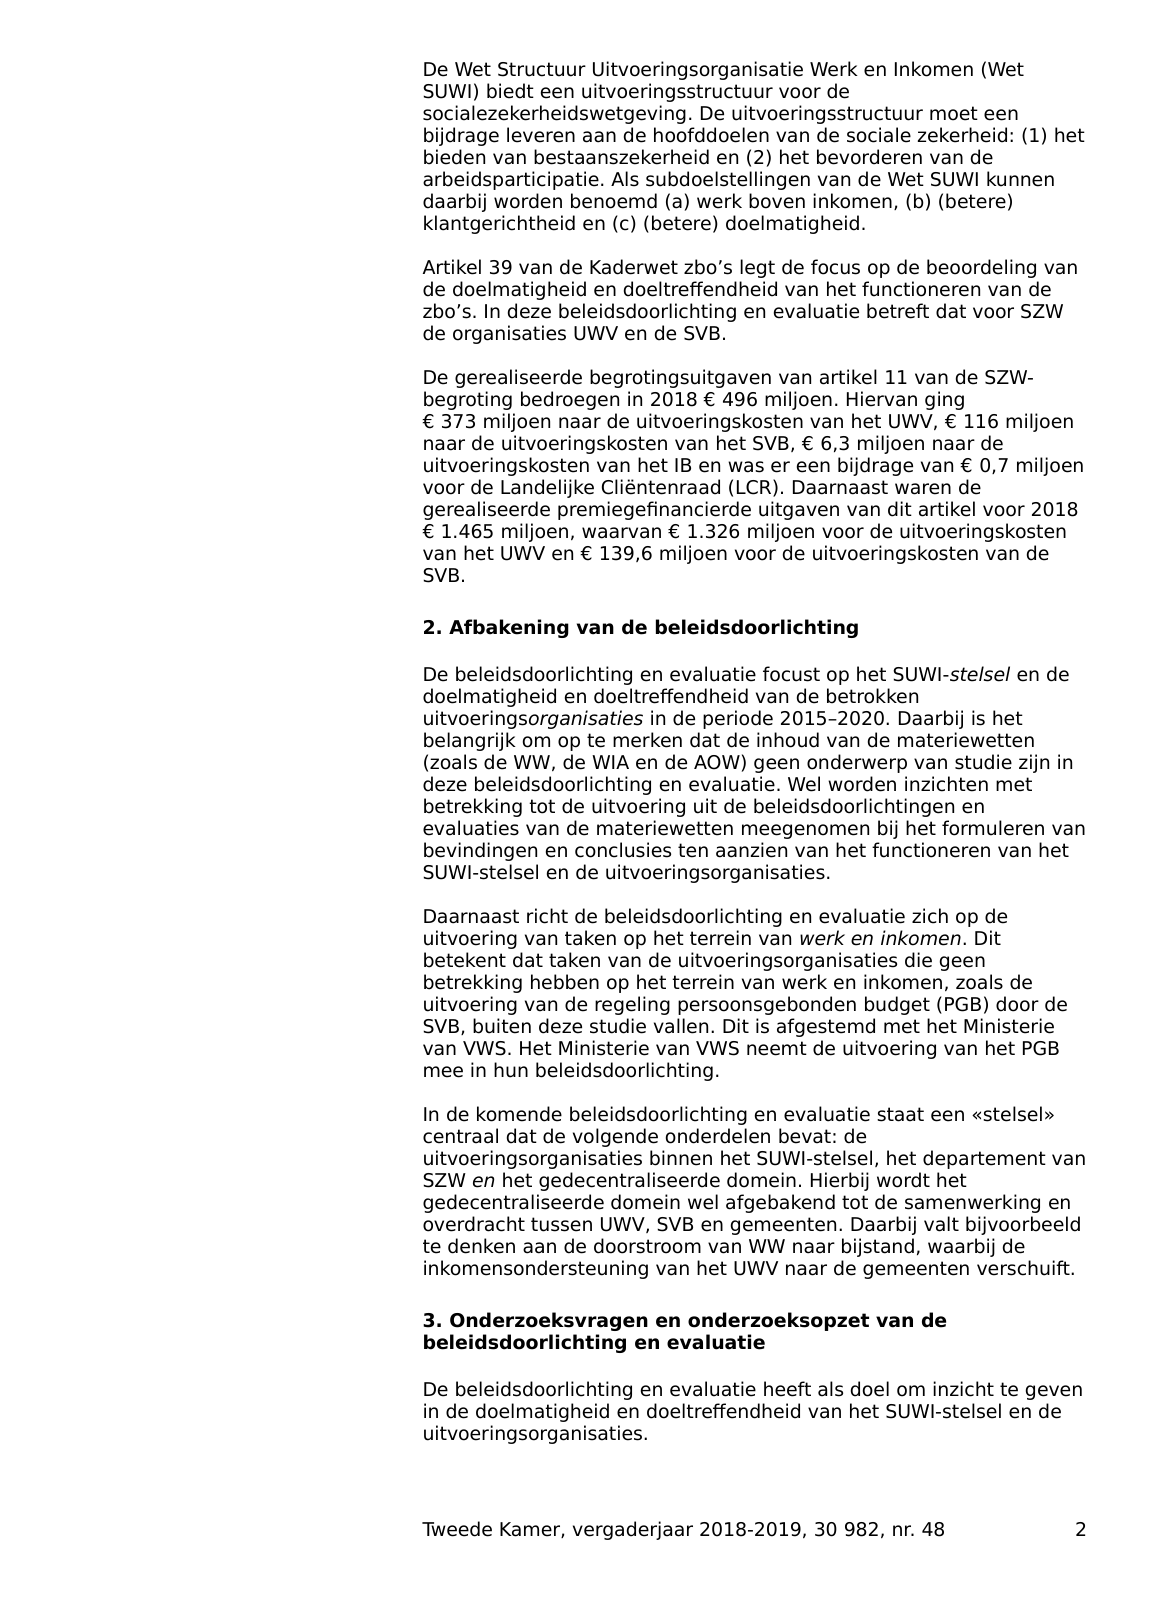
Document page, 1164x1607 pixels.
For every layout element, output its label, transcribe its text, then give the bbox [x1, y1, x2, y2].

text De beleidsdoorlichting en evaluatie heeft als doel om inzicht te geven in de doelmatigheid en doeltreffendheid van het SUWI-stelsel en de uitvoeringsorganisaties. [422, 1379, 1087, 1445]
text De beleidsdoorlichting en evaluatie focust op het SUWI-stelsel en de doelmatigheid en doeltreffendheid van de betrokken uitvoeringsorganisaties in de periode 2015–2020. Daarbij is het belangrijk om op te merken dat de inhoud van de materiewetten (zoals de WW, de WIA en de AOW) geen onderwerp van studie zijn in deze beleidsdoorlichting en evaluatie. Wel worden inzichten met betrekking tot de uitvoering uit de beleidsdoorlichtingen en evaluaties van de materiewetten meegenomen bij het formuleren van bevindingen en conclusies ten aanzien van het functioneren van het SUWI-stelsel en de uitvoeringsorganisaties. [422, 664, 1087, 884]
text De gerealiseerde begrotingsuitgaven van artikel 11 van de SZW-begroting bedroegen in 2018 € 496 miljoen. Hiervan ging € 373 miljoen naar de uitvoeringskosten van het UWV, € 116 miljoen naar de uitvoeringskosten van het SVB, € 6,3 miljoen naar de uitvoeringskosten van het IB en was er een bijdrage van € 0,7 miljoen voor de Landelijke Cliëntenraad (LCR). Daarnaast waren de gerealiseerde premiegefinancierde uitgaven van dit artikel voor 2018 € 1.465 miljoen, waarvan € 1.326 miljoen voor de uitvoeringskosten van het UWV en € 139,6 miljoen voor de uitvoeringskosten van de SVB. [422, 367, 1087, 587]
text Daarnaast richt de beleidsdoorlichting en evaluatie zich op de uitvoering van taken op het terrein van werk en inkomen. Dit betekent dat taken van de uitvoeringsorganisaties die geen betrekking hebben op het terrein van werk en inkomen, zoals de uitvoering van de regeling persoonsgebonden budget (PGB) door de SVB, buiten deze studie vallen. Dit is afgestemd met het Ministerie van VWS. Het Ministerie van VWS neemt de uitvoering van het PGB mee in hun beleidsdoorlichting. [422, 906, 1087, 1082]
text In de komende beleidsdoorlichting en evaluatie staat een «stelsel» centraal dat de volgende onderdelen bevat: de uitvoeringsorganisaties binnen het SUWI-stelsel, het departement van SZW en het gedecentraliseerde domein. Hierbij wordt het gedecentraliseerde domein wel afgebakend tot de samenwerking en overdracht tussen UWV, SVB en gemeenten. Daarbij valt bijvoorbeeld te denken aan de doorstroom van WW naar bijstand, waarbij de inkomensondersteuning van het UWV naar de gemeenten verschuift. [422, 1104, 1087, 1280]
subtitle 2. Afbakening van de beleidsdoorlichting [422, 617, 1087, 639]
text Artikel 39 van de Kaderwet zbo’s legt de focus op de beoordeling van de doelmatigheid en doeltreffendheid van het functioneren van de zbo’s. In deze beleidsdoorlichting en evaluatie betreft dat voor SZW de organisaties UWV en de SVB. [422, 257, 1087, 345]
subtitle 3. Onderzoeksvragen en onderzoeksopzet van de beleidsdoorlichting en evaluatie [422, 1310, 1087, 1354]
text De Wet Structuur Uitvoeringsorganisatie Werk en Inkomen (Wet SUWI) biedt een uitvoeringsstructuur voor de socialezekerheidswetgeving. De uitvoeringsstructuur moet een bijdrage leveren aan de hoofddoelen van de sociale zekerheid: (1) het bieden van bestaanszekerheid en (2) het bevorderen van de arbeidsparticipatie. Als subdoelstellingen van de Wet SUWI kunnen daarbij worden benoemd (a) werk boven inkomen, (b) (betere) klantgerichtheid en (c) (betere) doelmatigheid. [422, 59, 1087, 235]
